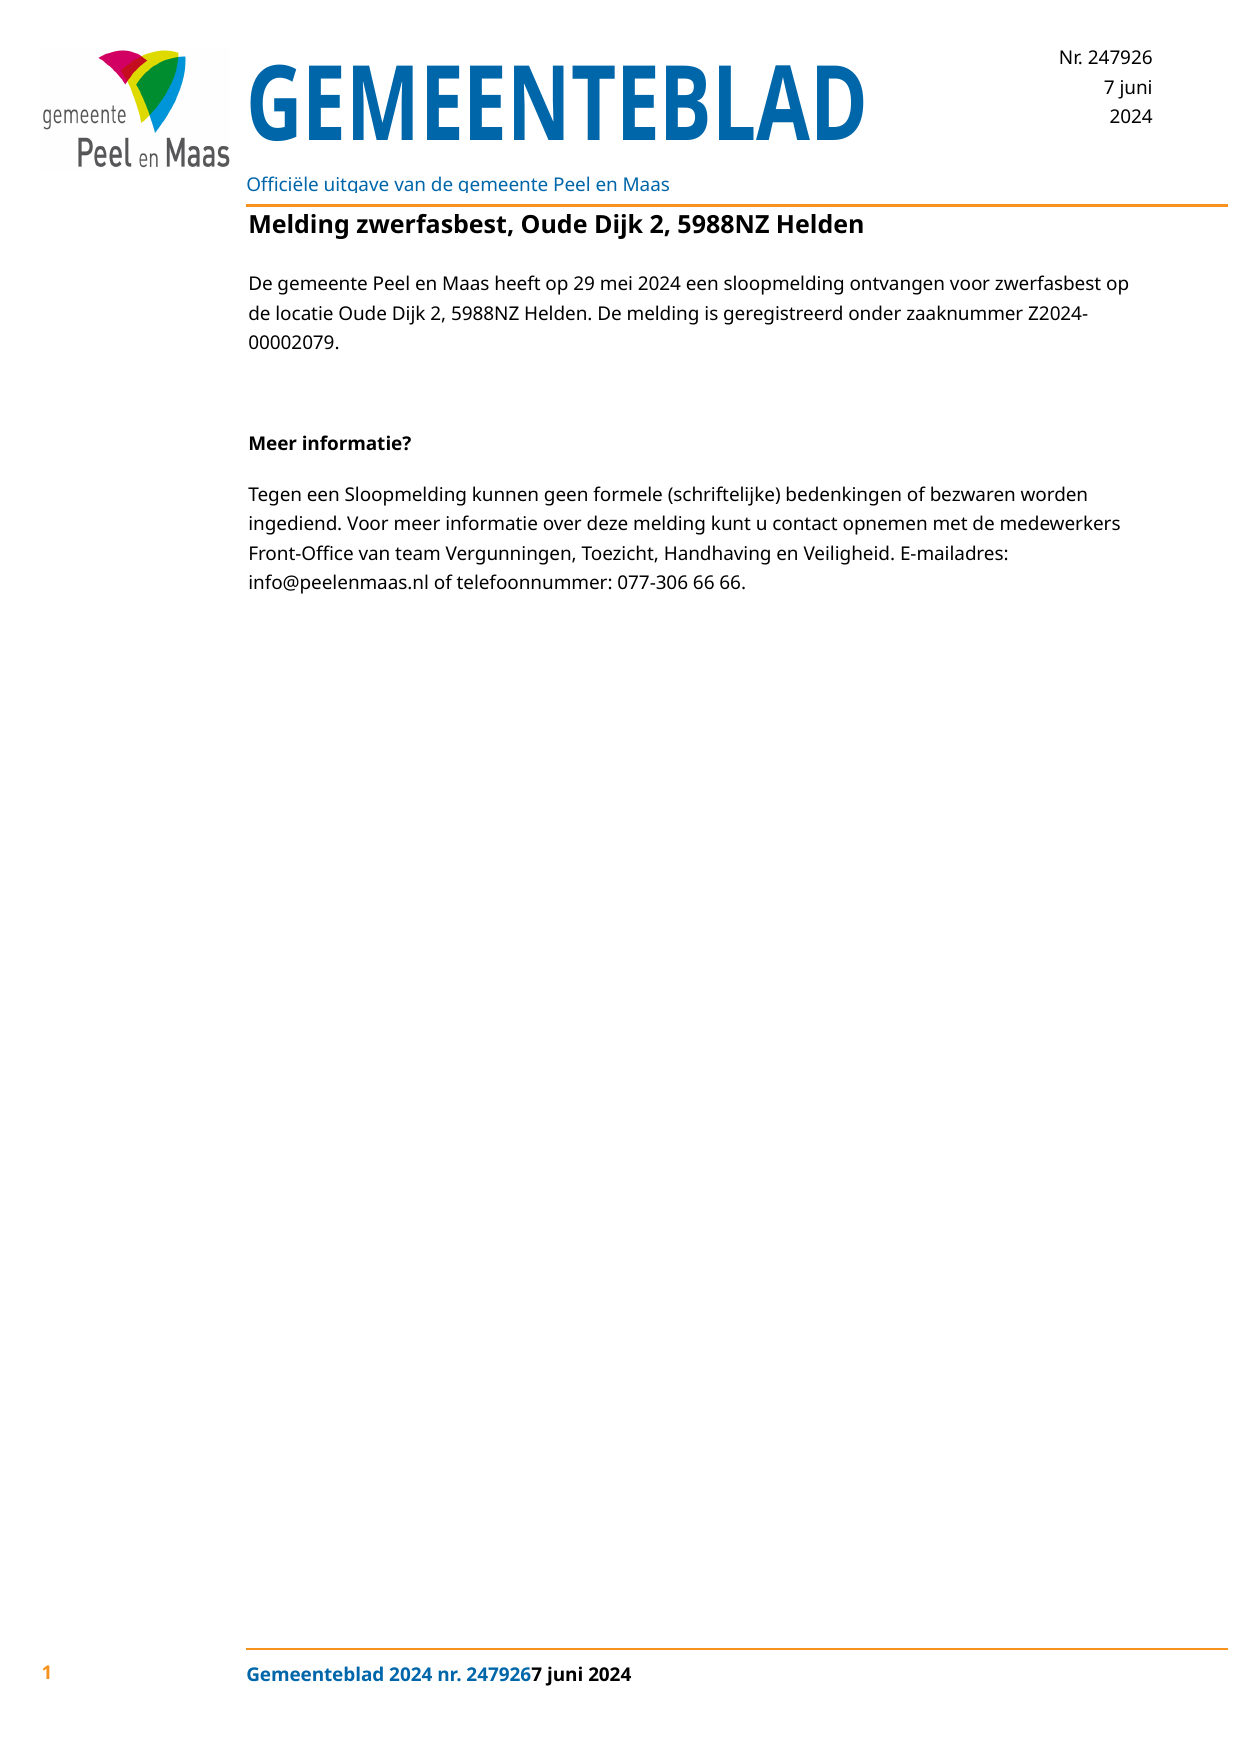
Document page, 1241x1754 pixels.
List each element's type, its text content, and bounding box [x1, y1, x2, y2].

picture [41, 47, 231, 172]
text De gemeente Peel en Maas heeft op 29 mei 2024 een sloopmelding ontvangen voor zwerfasbest op de locatie Oude Dijk 2, 5988NZ Helden. De melding is geregistreerd onder zaaknummer Z2024-00002079. [248, 270, 1152, 355]
text Melding zwerfasbest, Oude Dijk 2, 5988NZ Helden [248, 207, 1152, 241]
text Meer informatie? [248, 430, 1152, 456]
text Tegen een Sloopmelding kunnen geen formele (schriftelijke) bedenkingen of bezwaren worden ingediend. Voor meer informatie over deze melding kunt u contact opnemen met de medewerkers Front-Office van team Vergunningen, Toezicht, Handhaving en Veiligheid. E-mailadres: info@peelenmaas.nl of telefoonnummer: 077-306 66 66. [248, 481, 1152, 595]
